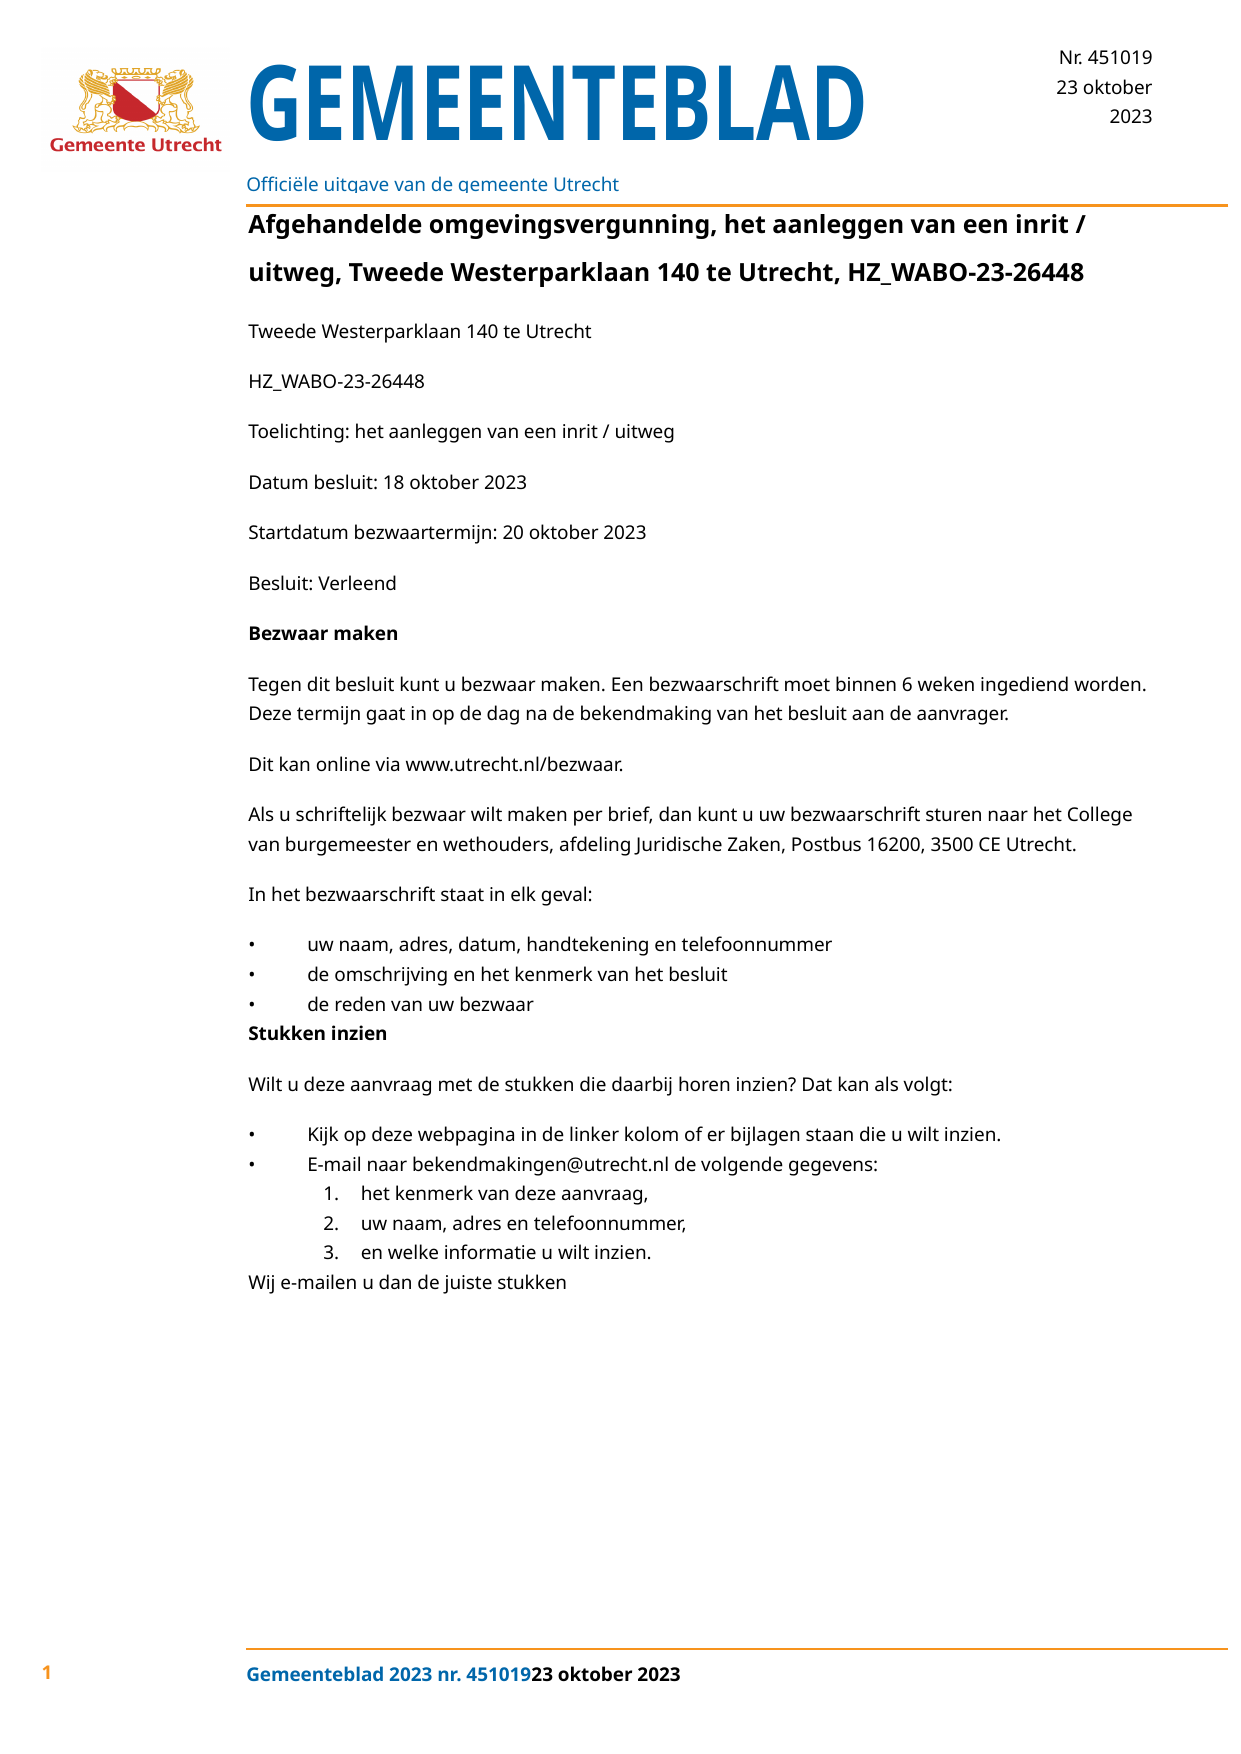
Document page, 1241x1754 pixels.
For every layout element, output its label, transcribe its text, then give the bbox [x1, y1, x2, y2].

text Datum besluit: 18 oktober 2023 [248, 469, 1152, 495]
text Wij e-mailen u dan de juiste stukken [248, 1269, 1152, 1295]
list en welke informatie u wilt inzien. [323, 1239, 1152, 1265]
text In het bezwaarschrift staat in elk geval: [248, 881, 1152, 907]
list het kenmerk van deze aanvraag, [323, 1180, 1152, 1206]
text HZ_WABO-23-26448 [248, 368, 1152, 394]
list Kijk op deze webpagina in de linker kolom of er bijlagen staan die u wilt inzien. [248, 1121, 1152, 1147]
list uw naam, adres en telefoonnummer, [323, 1210, 1152, 1236]
text Dit kan online via www.utrecht.nl/bezwaar. [248, 751, 1152, 777]
text Tweede Westerparklaan 140 te Utrecht [248, 318, 1152, 344]
text Als u schriftelijk bezwaar wilt maken per brief, dan kunt u uw bezwaarschrift sturen naar het College van burgemeester en wethouders, afdeling Juridische Zaken, Postbus 16200, 3500 CE Utrecht. [248, 801, 1152, 857]
text Bezwaar maken [248, 620, 1152, 646]
list de reden van uw bezwaar [248, 991, 1152, 1017]
text Startdatum bezwaartermijn: 20 oktober 2023 [248, 519, 1152, 545]
text Wilt u deze aanvraag met de stukken die daarbij horen inzien? Dat kan als volgt: [248, 1071, 1152, 1097]
picture [41, 47, 231, 172]
text Toelichting: het aanleggen van een inrit / uitweg [248, 419, 1152, 444]
list E-mail naar bekendmakingen@utrecht.nl de volgende gegevens: [248, 1151, 1152, 1177]
text Tegen dit besluit kunt u bezwaar maken. Een bezwaarschrift moet binnen 6 weken ingediend worden. Deze termijn gaat in op de dag na de bekendmaking van het besluit aan de aanvrager. [248, 671, 1152, 726]
text Stukken inzien [248, 1020, 1152, 1046]
text Besluit: Verleend [248, 570, 1152, 596]
list uw naam, adres, datum, handtekening en telefoonnummer [248, 932, 1152, 957]
list de omschrijving en het kenmerk van het besluit [248, 961, 1152, 987]
text Afgehandelde omgevingsvergunning, het aanleggen van een inrit / uitweg, Tweede Westerparklaan 140 te Utrecht, HZ_WABO-23-26448 [248, 207, 1152, 288]
